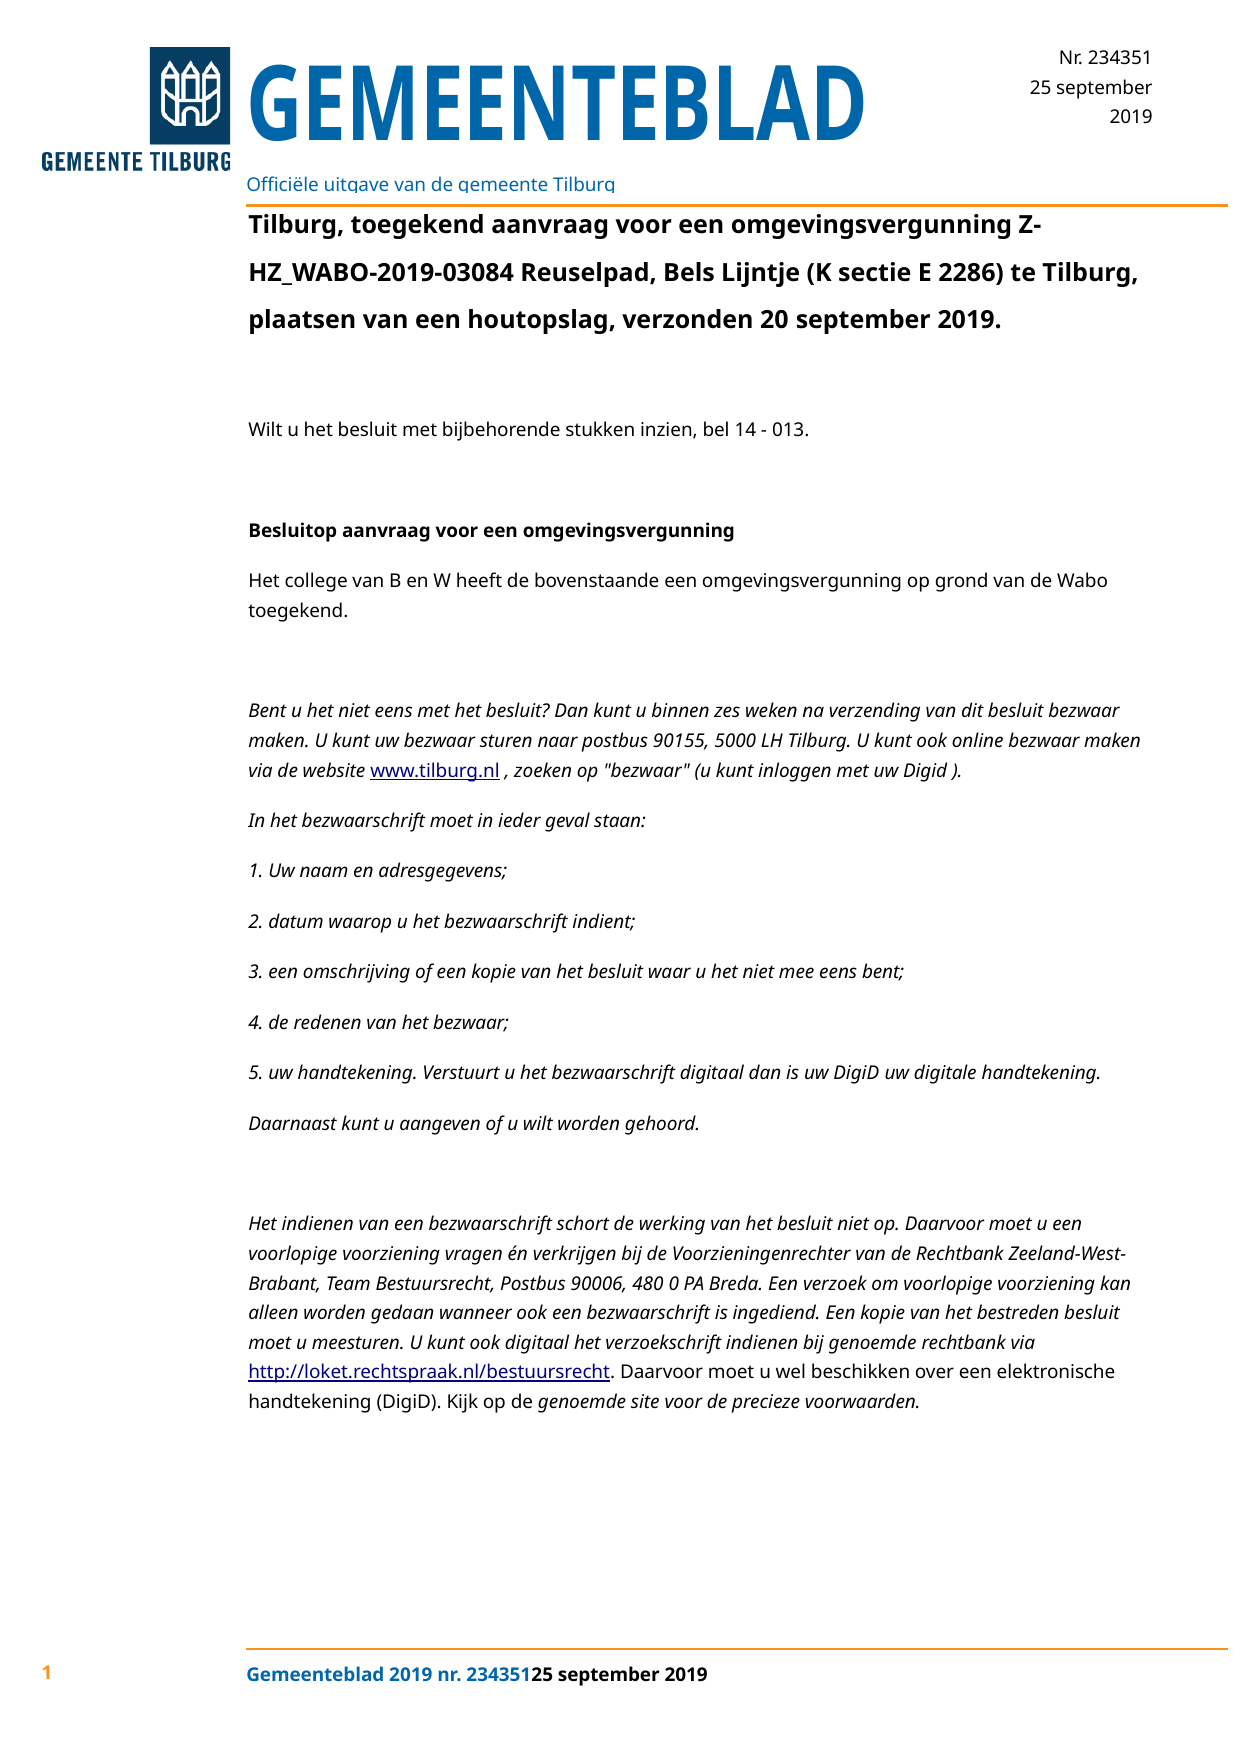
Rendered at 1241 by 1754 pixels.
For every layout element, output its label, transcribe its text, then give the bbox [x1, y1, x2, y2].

text Bent u het niet eens met het besluit? Dan kunt u binnen zes weken na verzending van dit besluit bezwaar maken. U kunt uw bezwaar sturen naar postbus 90155, 5000 LH Tilburg. U kunt ook online bezwaar maken via de website www.tilburg.nl , zoeken op "bezwaar" (u kunt inloggen met uw Digid ). [248, 698, 1152, 782]
text 3. een omschrijving of een kopie van het besluit waar u het niet mee eens bent; [248, 958, 1152, 984]
text 1. Uw naam en adresgegevens; [248, 858, 1152, 883]
text Het college van B en W heeft de bovenstaande een omgevingsvergunning op grond van de Wabo toegekend. [248, 567, 1152, 622]
text Tilburg, toegekend aanvraag voor een omgevingsvergunning Z-HZ_WABO-2019-03084 Reuselpad, Bels Lijntje (K sectie E 2286) te Tilburg, plaatsen van een houtopslag, verzonden 20 september 2019. [248, 207, 1152, 336]
text Het indienen van een bezwaarschrift schort de werking van het besluit niet op. Daarvoor moet u een voorlopige voorziening vragen én verkrijgen bij de Voorzieningenrechter van de Rechtbank Zeeland-West-Brabant, Team Bestuursrecht, Postbus 90006, 480 0 PA Breda. Een verzoek om voorlopige voorziening kan alleen worden gedaan wanneer ook een bezwaarschrift is ingediend. Een kopie van het bestreden besluit moet u meesturen. U kunt ook digitaal het verzoekschrift indienen bij genoemde rechtbank via http://loket.rechtspraak.nl/bestuursrecht. Daarvoor moet u wel beschikken over een elektronische handtekening (DigiD). Kijk op de genoemde site voor de precieze voorwaarden. [248, 1211, 1152, 1414]
text 4. de redenen van het bezwaar; [248, 1009, 1152, 1034]
text In het bezwaarschrift moet in ieder geval staan: [248, 807, 1152, 833]
text Wilt u het besluit met bijbehorende stukken inzien, bel 14 - 013. [248, 416, 1152, 442]
text Daarnaast kunt u aangeven of u wilt worden gehoord. [248, 1110, 1152, 1135]
text Besluitop aanvraag voor een omgevingsvergunning [248, 517, 1152, 542]
picture [41, 47, 231, 172]
text 5. uw handtekening. Verstuurt u het bezwaarschrift digitaal dan is uw DigiD uw digitale handtekening. [248, 1059, 1152, 1085]
text 2. datum waarop u het bezwaarschrift indient; [248, 908, 1152, 934]
